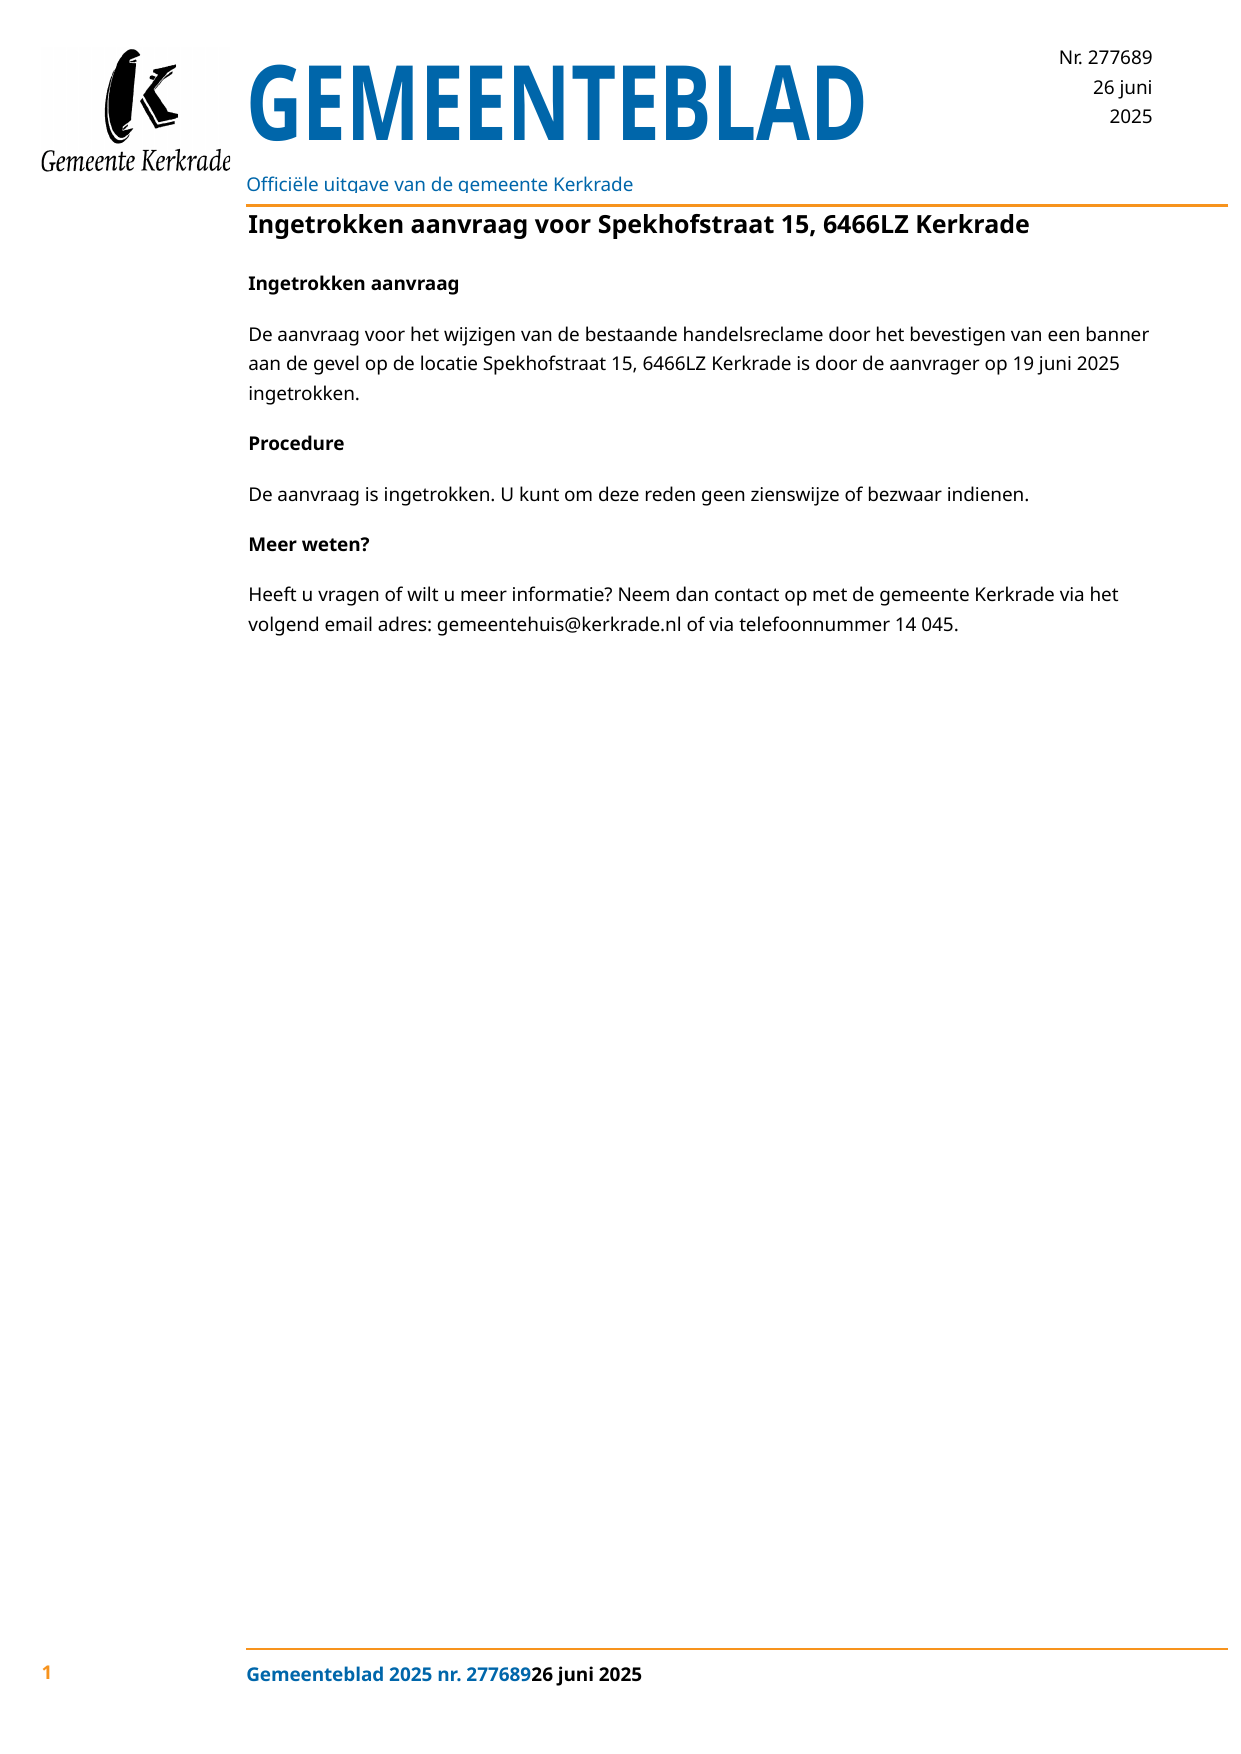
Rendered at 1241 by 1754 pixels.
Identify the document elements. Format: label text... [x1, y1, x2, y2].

text De aanvraag is ingetrokken. U kunt om deze reden geen zienswijze of bezwaar indienen. [248, 481, 1152, 506]
text Procedure [248, 430, 1152, 456]
text Heeft u vragen of wilt u meer informatie? Neem dan contact op met de gemeente Kerkrade via het volgend email adres: gemeentehuis@kerkrade.nl of via telefoonnummer 14 045. [248, 582, 1152, 637]
text Meer weten? [248, 531, 1152, 557]
text De aanvraag voor het wijzigen van de bestaande handelsreclame door het bevestigen van een banner aan de gevel op de locatie Spekhofstraat 15, 6466LZ Kerkrade is door de aanvrager op 19 juni 2025 ingetrokken. [248, 321, 1152, 406]
picture [41, 47, 231, 172]
text Ingetrokken aanvraag voor Spekhofstraat 15, 6466LZ Kerkrade [248, 207, 1152, 241]
text Ingetrokken aanvraag [248, 270, 1152, 296]
